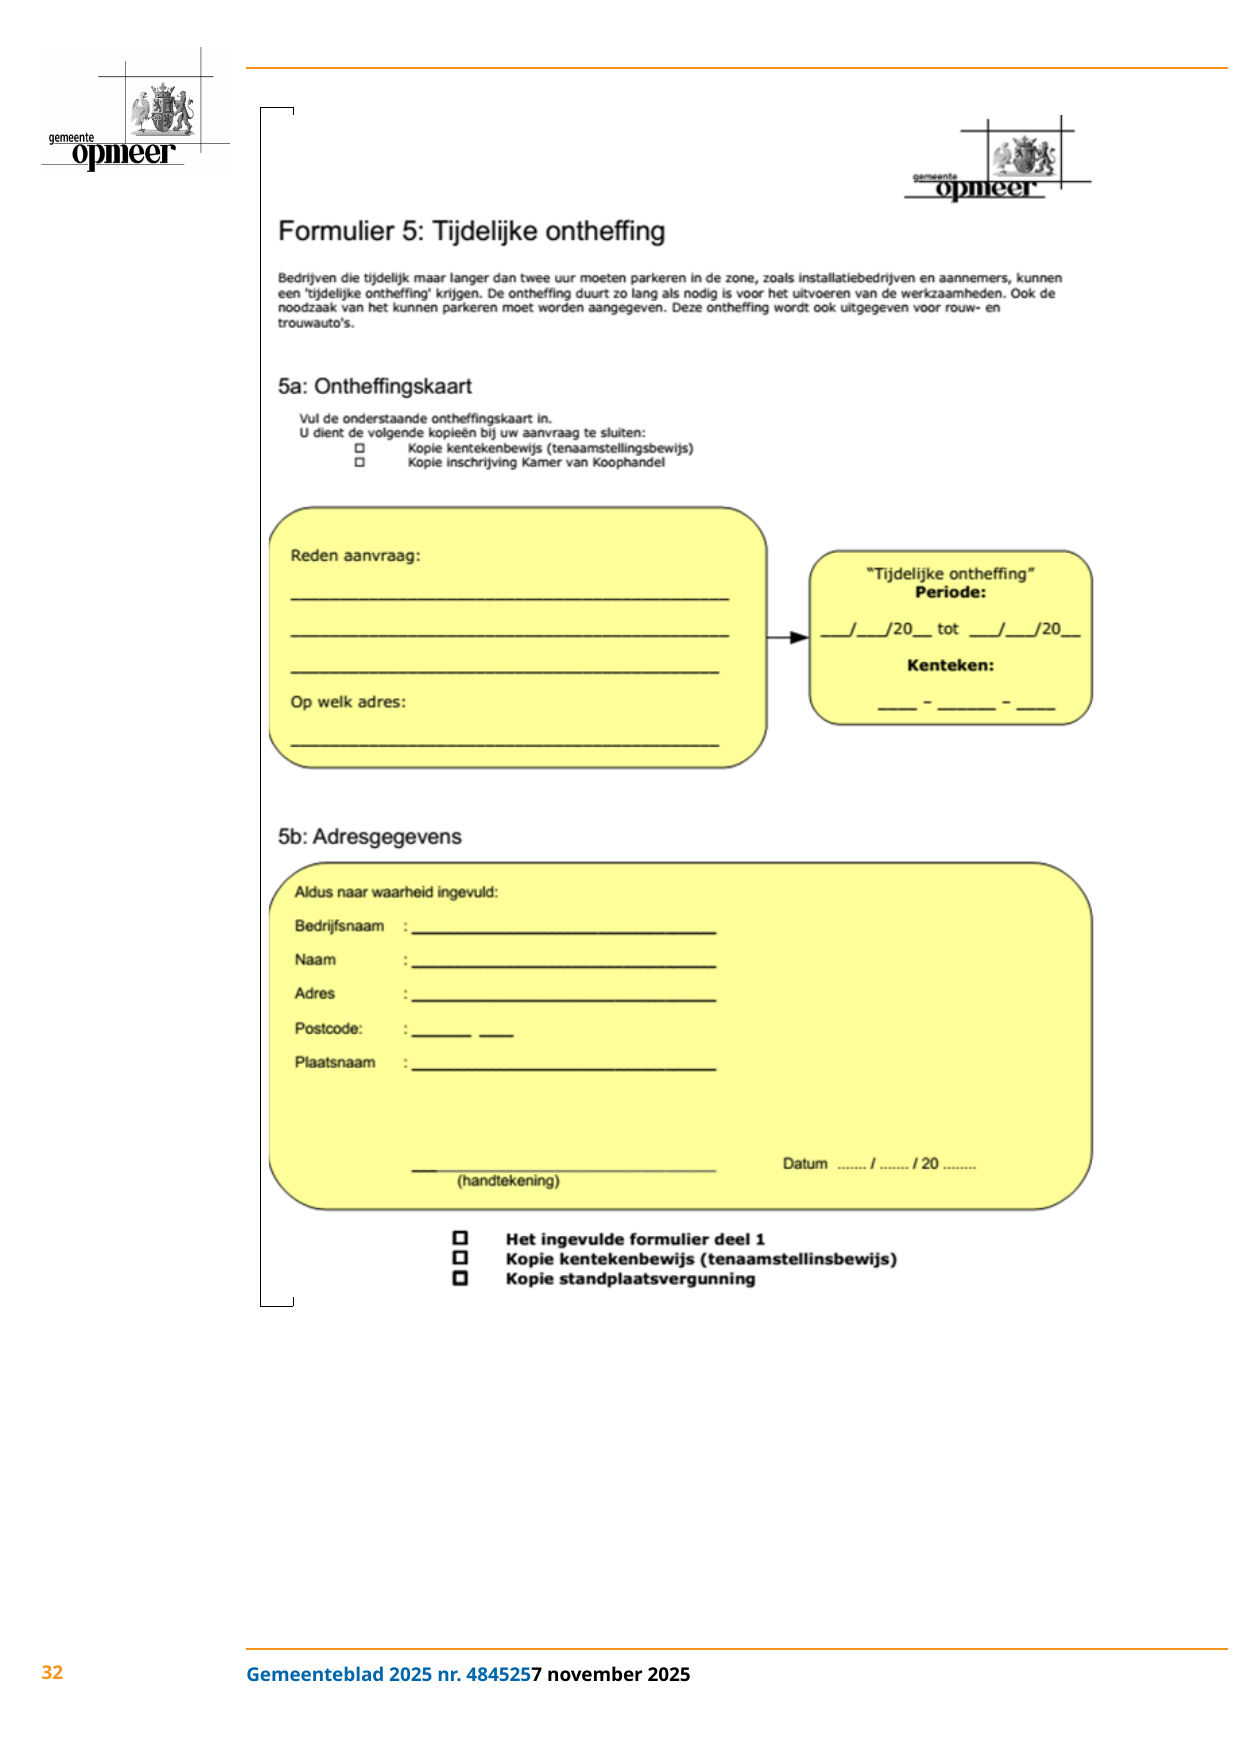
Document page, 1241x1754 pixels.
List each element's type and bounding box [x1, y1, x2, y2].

picture [41, 47, 231, 172]
picture [268, 115, 1096, 1297]
